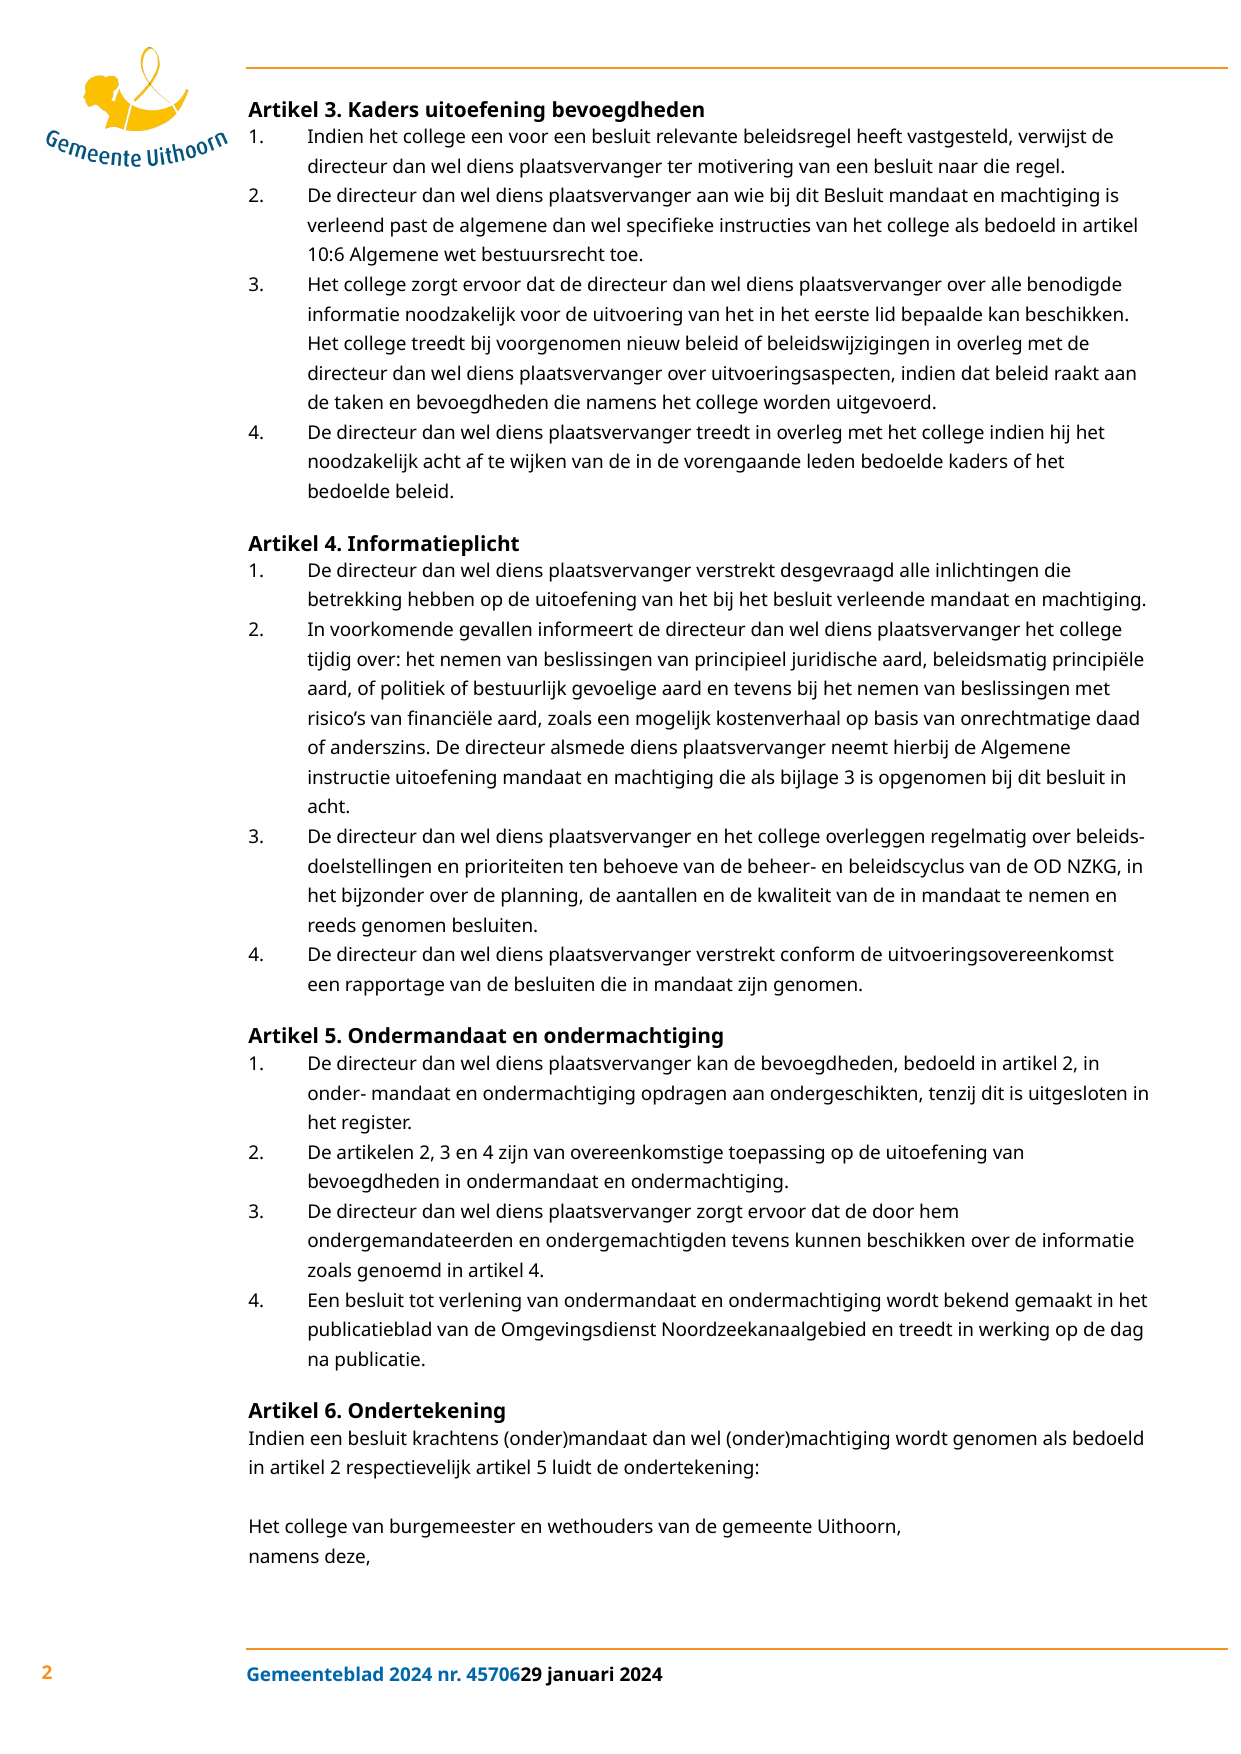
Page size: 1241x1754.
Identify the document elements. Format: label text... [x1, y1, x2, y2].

picture [41, 47, 231, 172]
text Artikel 4. Informatieplicht [248, 529, 1152, 557]
list De directeur dan wel diens plaatsvervanger en het college overleggen regelmatig over beleids- doelstellingen en prioriteiten ten behoeve van de beheer- en beleidscyclus van de OD NZKG, in het bijzonder over de planning, de aantallen en de kwaliteit van de in mandaat te nemen en reeds genomen besluiten. [248, 823, 1152, 938]
list De directeur dan wel diens plaatsvervanger zorgt ervoor dat de door hem ondergemandateerden en ondergemachtigden tevens kunnen beschikken over de informatie zoals genoemd in artikel 4. [248, 1198, 1152, 1283]
text namens deze, [248, 1543, 1152, 1569]
list In voorkomende gevallen informeert de directeur dan wel diens plaatsvervanger het college tijdig over: het nemen van beslissingen van principieel juridische aard, beleidsmatig principiële aard, of politiek of bestuurlijk gevoelige aard en tevens bij het nemen van beslissingen met risico’s van financiële aard, zoals een mogelijk kostenverhaal op basis van onrechtmatige daad of anderszins. De directeur alsmede diens plaatsvervanger neemt hierbij de Algemene instructie uitoefening mandaat en machtiging die als bijlage 3 is opgenomen bij dit besluit in acht. [248, 616, 1152, 819]
list De directeur dan wel diens plaatsvervanger verstrekt conform de uitvoeringsovereenkomst een rapportage van de besluiten die in mandaat zijn genomen. [248, 942, 1152, 997]
list Een besluit tot verlening van ondermandaat en ondermachtiging wordt bekend gemaakt in het publicatieblad van de Omgevingsdienst Noordzeekanaalgebied en treedt in werking op de dag na publicatie. [248, 1287, 1152, 1372]
list De directeur dan wel diens plaatsvervanger treedt in overleg met het college indien hij het noodzakelijk acht af te wijken van de in de vorengaande leden bedoelde kaders of het bedoelde beleid. [248, 419, 1152, 504]
text Indien een besluit krachtens (onder)mandaat dan wel (onder)machtiging wordt genomen als bedoeld in artikel 2 respectievelijk artikel 5 luidt de ondertekening: [248, 1425, 1152, 1480]
text Artikel 6. Ondertekening [248, 1396, 1152, 1425]
list De directeur dan wel diens plaatsvervanger verstrekt desgevraagd alle inlichtingen die betrekking hebben op de uitoefening van het bij het besluit verleende mandaat en machtiging. [248, 557, 1152, 612]
text Het college van burgemeester en wethouders van de gemeente Uithoorn, [248, 1513, 1152, 1539]
text Artikel 3. Kaders uitoefening bevoegdheden [248, 95, 1152, 123]
list De directeur dan wel diens plaatsvervanger aan wie bij dit Besluit mandaat en machtiging is verleend past de algemene dan wel specifieke instructies van het college als bedoeld in artikel 10:6 Algemene wet bestuursrecht toe. [248, 182, 1152, 267]
list De artikelen 2, 3 en 4 zijn van overeenkomstige toepassing op de uitoefening van bevoegdheden in ondermandaat en ondermachtiging. [248, 1139, 1152, 1194]
list Het college zorgt ervoor dat de directeur dan wel diens plaatsvervanger over alle benodigde informatie noodzakelijk voor de uitvoering van het in het eerste lid bepaalde kan beschikken. Het college treedt bij voorgenomen nieuw beleid of beleidswijzigingen in overleg met de directeur dan wel diens plaatsvervanger over uitvoeringsaspecten, indien dat beleid raakt aan de taken en bevoegdheden die namens het college worden uitgevoerd. [248, 271, 1152, 415]
list Indien het college een voor een besluit relevante beleidsregel heeft vastgesteld, verwijst de directeur dan wel diens plaatsvervanger ter motivering van een besluit naar die regel. [248, 123, 1152, 178]
list De directeur dan wel diens plaatsvervanger kan de bevoegdheden, bedoeld in artikel 2, in onder- mandaat en ondermachtiging opdragen aan ondergeschikten, tenzij dit is uitgesloten in het register. [248, 1050, 1152, 1135]
text Artikel 5. Ondermandaat en ondermachtiging [248, 1022, 1152, 1050]
